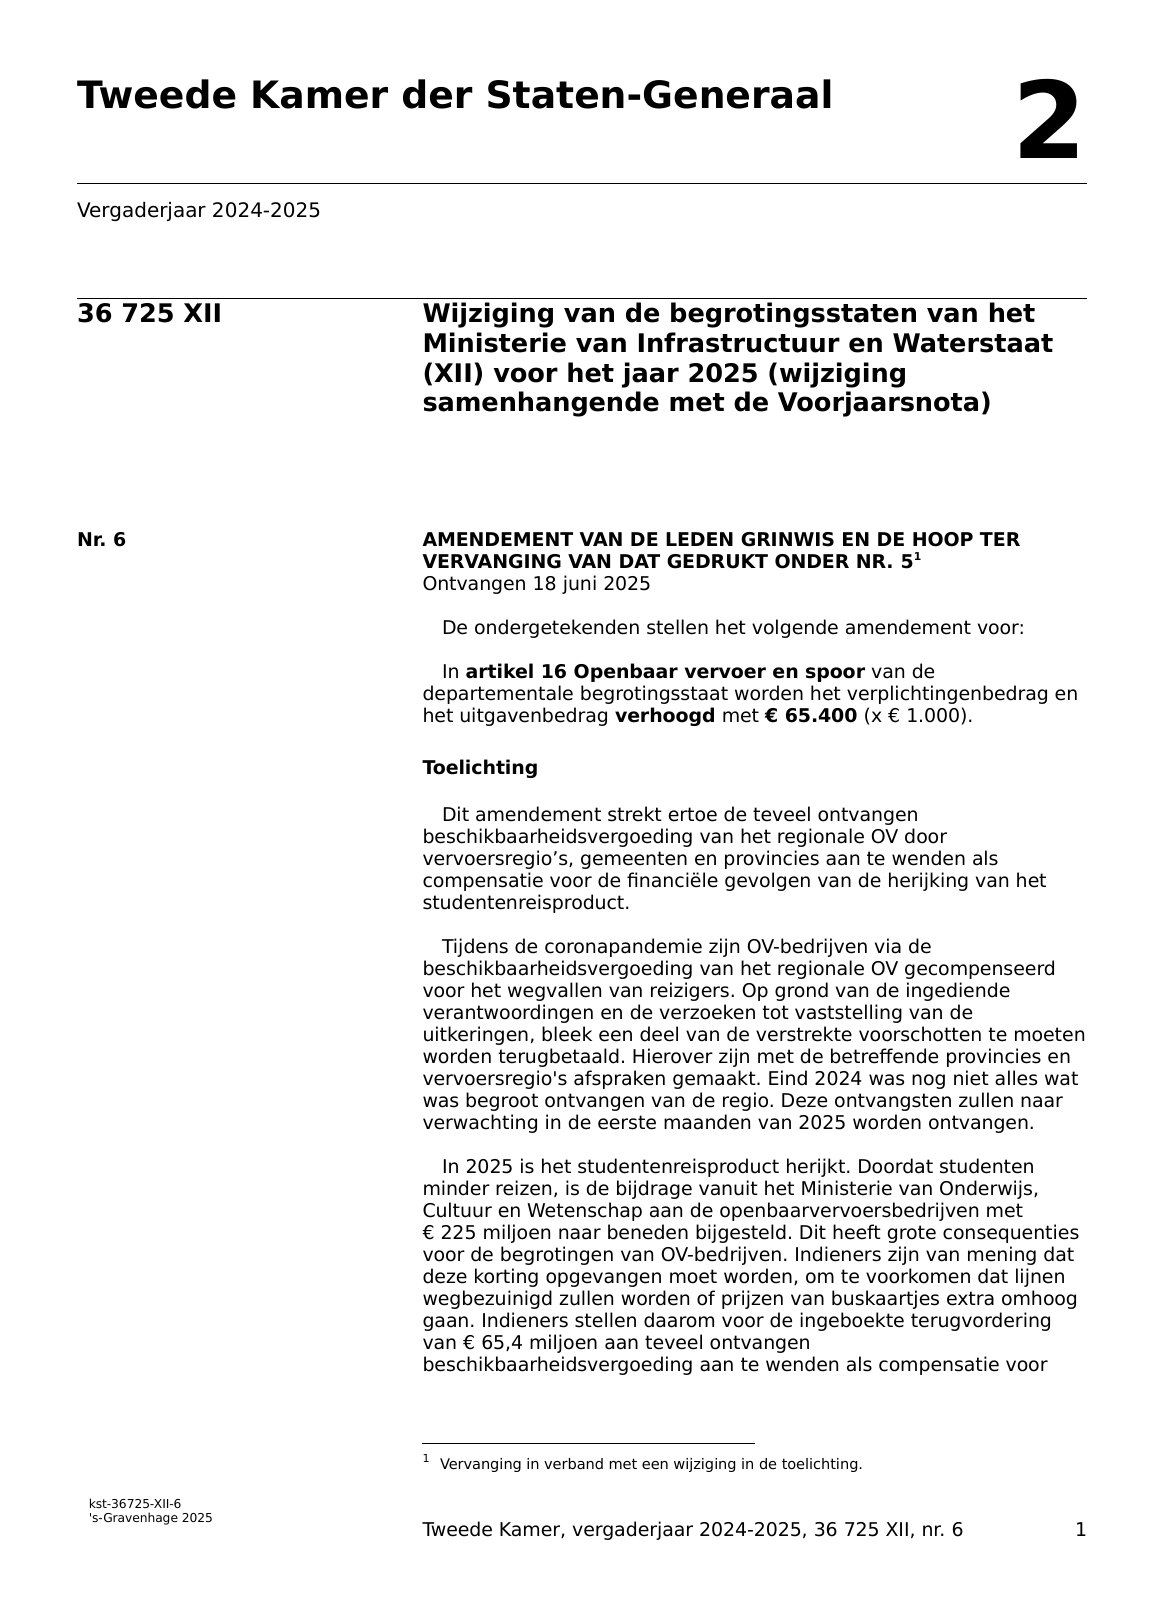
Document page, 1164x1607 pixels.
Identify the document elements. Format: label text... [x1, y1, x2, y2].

text kst-36725-XII-6 [88, 1497, 323, 1511]
text Tijdens de coronapandemie zijn OV-bedrijven via de beschikbaarheidsvergoeding van het regionale OV gecompenseerd voor het wegvallen van reizigers. Op grond van de ingediende verantwoordingen en de verzoeken tot vaststelling van de uitkeringen, bleek een deel van de verstrekte voorschotten te moeten worden terugbetaald. Hierover zijn met de betreffende provincies en vervoersregio's afspraken gemaakt. Eind 2024 was nog niet alles wat was begroot ontvangen van de regio. Deze ontvangsten zullen naar verwachting in de eerste maanden van 2025 worden ontvangen. [422, 936, 1087, 1134]
table_cell Vergaderjaar 2024-2025 [77, 184, 1087, 298]
text In artikel 16 Openbaar vervoer en spoor van de departementale begrotingsstaat worden het verplichtingenbedrag en het uitgavenbedrag verhoogd met € 65.400 (x € 1.000). [422, 661, 1087, 727]
text Vervanging in verband met een wijziging in de toelichting. [422, 1452, 1087, 1474]
text De ondergetekenden stellen het volgende amendement voor: [422, 617, 1087, 639]
text Dit amendement strekt ertoe de teveel ontvangen beschikbaarheidsvergoeding van het regionale OV door vervoersregio’s, gemeenten en provincies aan te wenden als compensatie voor de financiële gevolgen van de herijking van het studentenreisproduct. [422, 804, 1087, 914]
text In 2025 is het studentenreisproduct herijkt. Doordat studenten minder reizen, is de bijdrage vanuit het Ministerie van Onderwijs, Cultuur en Wetenschap aan de openbaarvervoersbedrijven met € 225 miljoen naar beneden bijgesteld. Dit heeft grote consequenties voor de begrotingen van OV-bedrijven. Indieners zijn van mening dat deze korting opgevangen moet worden, om te voorkomen dat lijnen wegbezuinigd zullen worden of prijzen van buskaartjes extra omhoog gaan. Indieners stellen daarom voor de ingeboekte terugvordering van € 65,4 miljoen aan teveel ontvangen beschikbaarheidsvergoeding aan te wenden als compensatie voor [422, 1156, 1087, 1376]
subtitle Toelichting [422, 757, 1087, 779]
table_header Tweede Kamer der Staten-Generaal [77, 59, 886, 183]
subtitle Nr. 6 AMENDEMENT VAN DE LEDEN GRINWIS EN DE HOOP TER VERVANGING VAN DAT GEDRUKT ONDER NR. 5 [77, 529, 1087, 573]
table_header 2 [886, 59, 1087, 183]
text 's-Gravenhage 2025 [88, 1511, 323, 1525]
text Ontvangen 18 juni 2025 [422, 573, 1087, 595]
subtitle 36 725 XII Wijziging van de begrotingsstaten van het Ministerie van Infrastructuur en Waterstaat (XII) voor het jaar 2025 (wijziging samenhangende met de Voorjaarsnota) [77, 299, 1087, 418]
